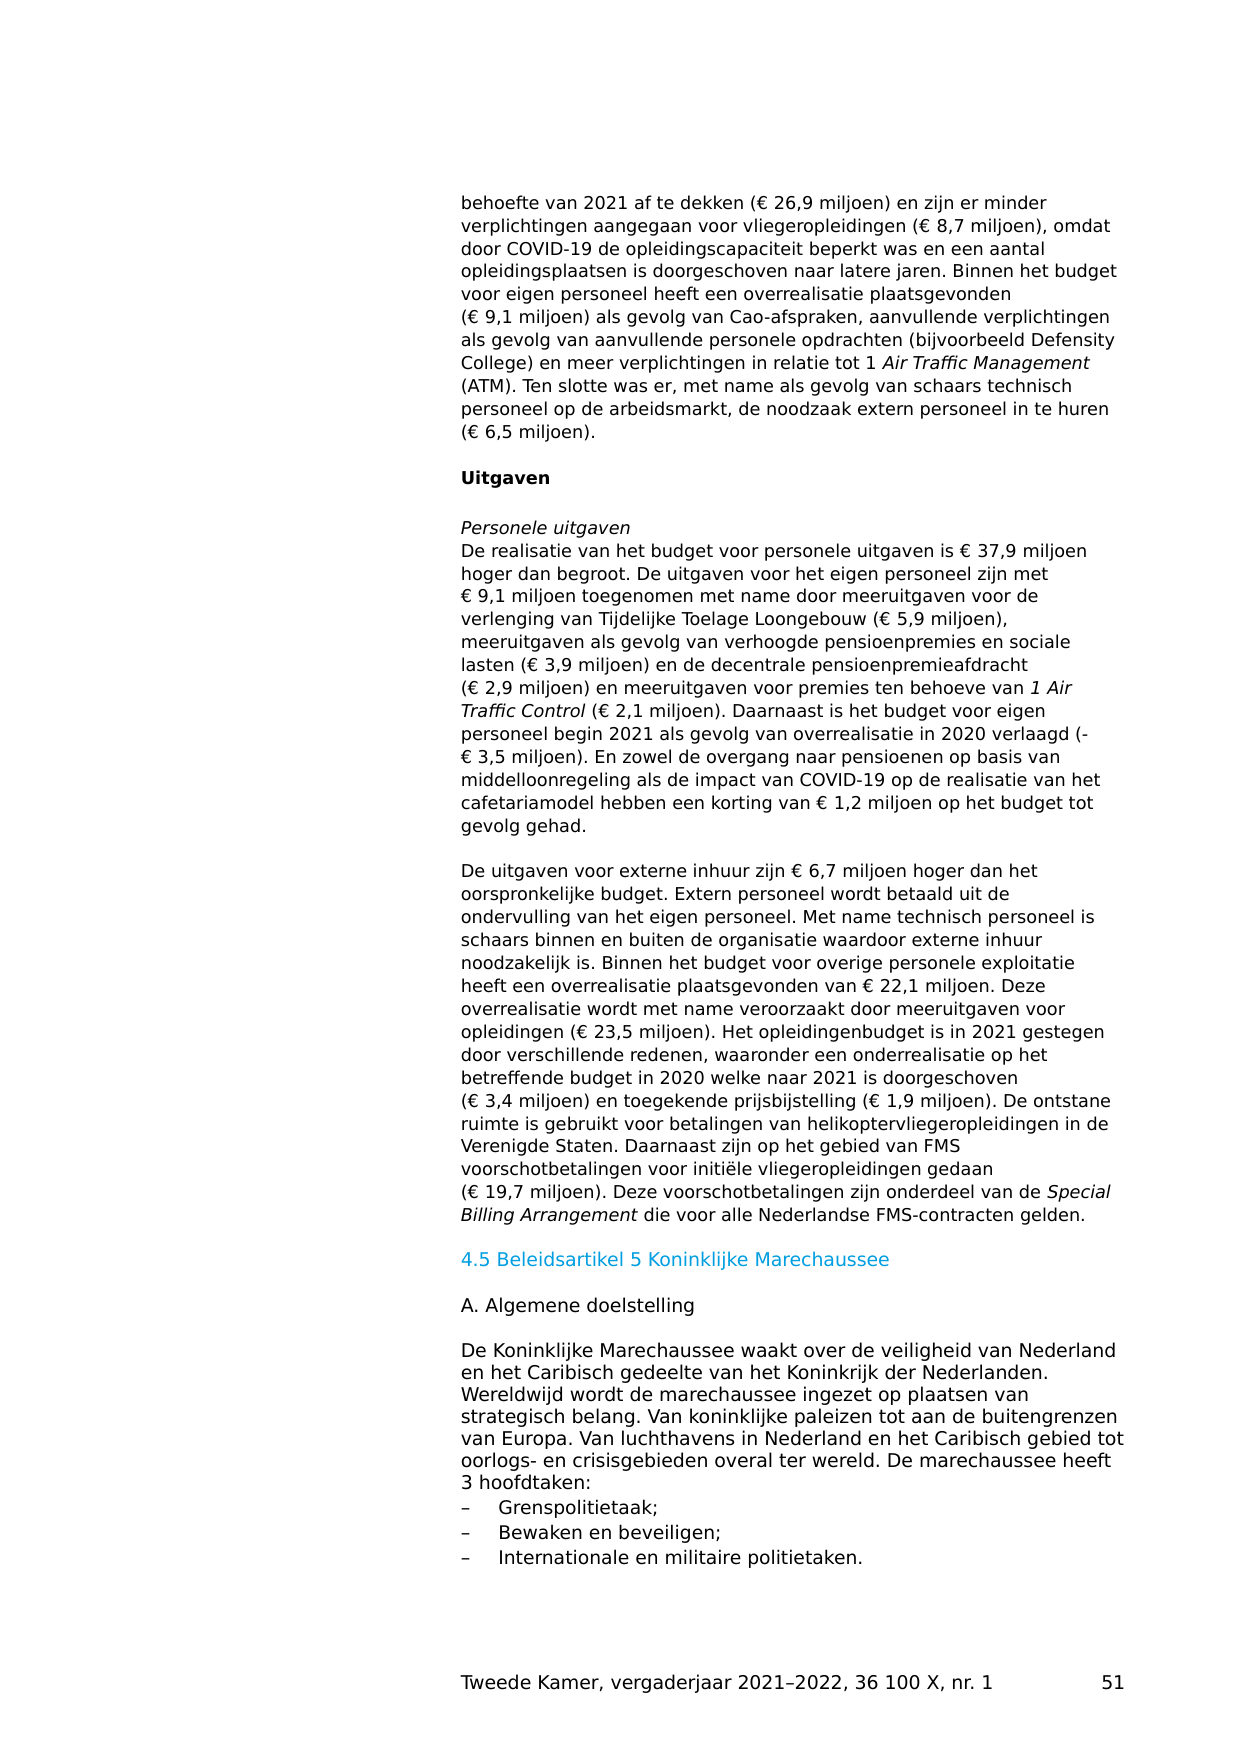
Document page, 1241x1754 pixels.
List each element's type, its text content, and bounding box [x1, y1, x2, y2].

list Bewaken en beveiligen; [461, 1519, 1125, 1544]
list Grenspolitietaak; [461, 1494, 1125, 1519]
title 4.5 Beleidsartikel 5 Koninklijke Marechaussee [461, 1249, 1125, 1271]
title A. Algemene doelstelling [461, 1295, 1125, 1317]
text De Koninklijke Marechaussee waakt over de veiligheid van Nederland en het Caribisch gedeelte van het Koninkrijk der Nederlanden. Wereldwijd wordt de marechaussee ingezet op plaatsen van strategisch belang. Van koninklijke paleizen tot aan de buitengrenzen van Europa. Van luchthavens in Nederland en het Caribisch gebied tot oorlogs- en crisisgebieden overal ter wereld. De marechaussee heeft 3 hoofdtaken: [461, 1340, 1125, 1494]
text Uitgaven [461, 466, 1125, 489]
list Internationale en militaire politietaken. [461, 1544, 1125, 1569]
text De uitgaven voor externe inhuur zijn € 6,7 miljoen hoger dan het oorspronkelijke budget. Extern personeel wordt betaald uit de ondervulling van het eigen personeel. Met name technisch personeel is schaars binnen en buiten de organisatie waardoor externe inhuur noodzakelijk is. Binnen het budget voor overige personele exploitatie heeft een overrealisatie plaatsgevonden van € 22,1 miljoen. Deze overrealisatie wordt met name veroorzaakt door meeruitgaven voor opleidingen (€ 23,5 miljoen). Het opleidingenbudget is in 2021 gestegen door verschillende redenen, waaronder een onderrealisatie op het betreffende budget in 2020 welke naar 2021 is doorgeschoven (€ 3,4 miljoen) en toegekende prijsbijstelling (€ 1,9 miljoen). De ontstane ruimte is gebruikt voor betalingen van helikoptervliegeropleidingen in de Verenigde Staten. Daarnaast zijn op het gebied van FMS voorschotbetalingen voor initiële vliegeropleidingen gedaan (€ 19,7 miljoen). Deze voorschotbetalingen zijn onderdeel van de Special Billing Arrangement die voor alle Nederlandse FMS-contracten gelden. [461, 859, 1125, 1226]
text Personele uitgaven De realisatie van het budget voor personele uitgaven is € 37,9 miljoen hoger dan begroot. De uitgaven voor het eigen personeel zijn met € 9,1 miljoen toegenomen met name door meeruitgaven voor de verlenging van Tijdelijke Toelage Loongebouw (€ 5,9 miljoen), meeruitgaven als gevolg van verhoogde pensioenpremies en sociale lasten (€ 3,9 miljoen) en de decentrale pensioenpremieafdracht (€ 2,9 miljoen) en meeruitgaven voor premies ten behoeve van 1 Air Traffic Control (€ 2,1 miljoen). Daarnaast is het budget voor eigen personeel begin 2021 als gevolg van overrealisatie in 2020 verlaagd (-€ 3,5 miljoen). En zowel de overgang naar pensioenen op basis van middelloonregeling als de impact van COVID-19 op de realisatie van het cafetariamodel hebben een korting van € 1,2 miljoen op het budget tot gevolg gehad. [461, 516, 1125, 837]
text behoefte van 2021 af te dekken (€ 26,9 miljoen) en zijn er minder verplichtingen aangegaan voor vliegeropleidingen (€ 8,7 miljoen), omdat door COVID-19 de opleidingscapaciteit beperkt was en een aantal opleidingsplaatsen is doorgeschoven naar latere jaren. Binnen het budget voor eigen personeel heeft een overrealisatie plaatsgevonden (€ 9,1 miljoen) als gevolg van Cao-afspraken, aanvullende verplichtingen als gevolg van aanvullende personele opdrachten (bijvoorbeeld Defensity College) en meer verplichtingen in relatie tot 1 Air Traffic Management (ATM). Ten slotte was er, met name als gevolg van schaars technisch personeel op de arbeidsmarkt, de noodzaak extern personeel in te huren (€ 6,5 miljoen). [461, 191, 1125, 443]
